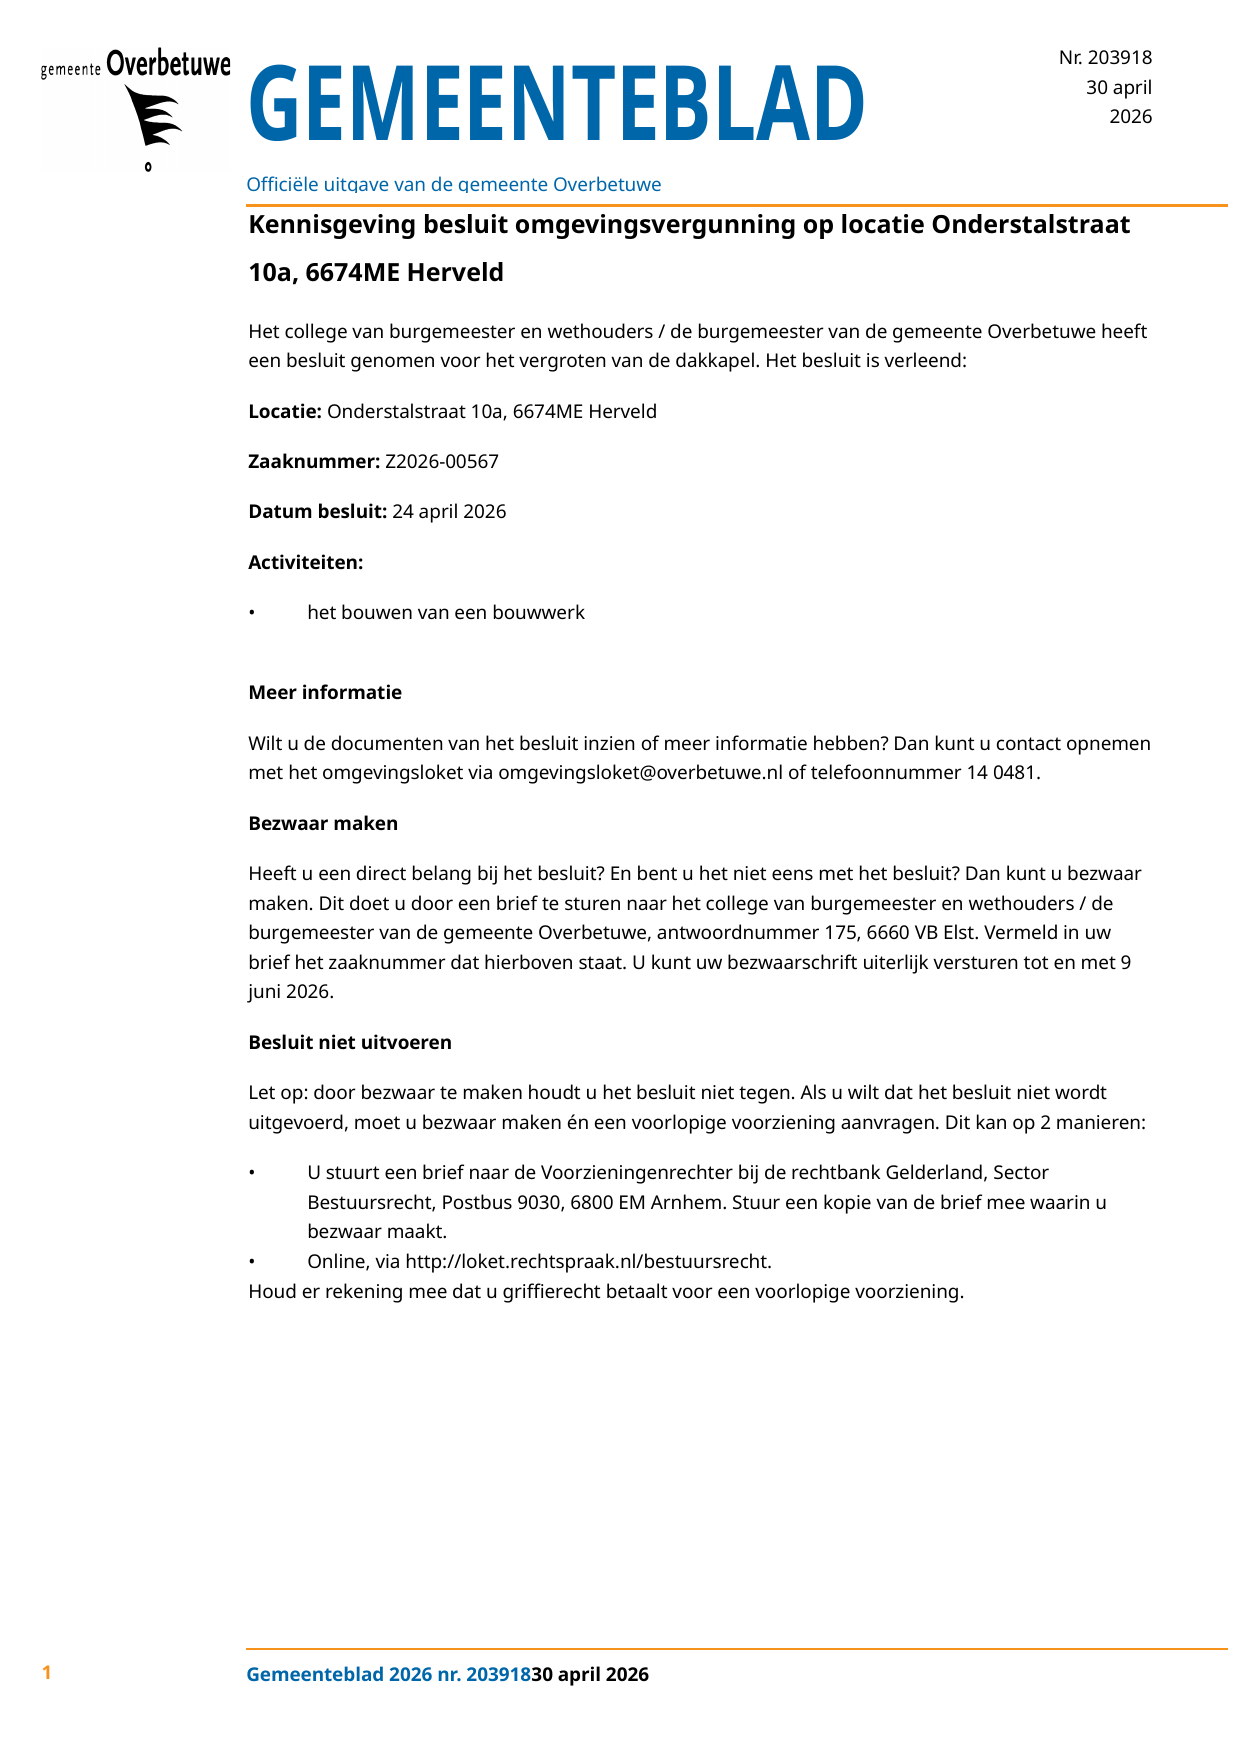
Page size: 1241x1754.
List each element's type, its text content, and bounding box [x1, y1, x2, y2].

text Wilt u de documenten van het besluit inzien of meer informatie hebben? Dan kunt u contact opnemen met het omgevingsloket via omgevingsloket@overbetuwe.nl of telefoonnummer 14 0481. [248, 730, 1152, 785]
text Bezwaar maken [248, 810, 1152, 836]
text Activiteiten: [248, 549, 1152, 575]
text Besluit niet uitvoeren [248, 1029, 1152, 1055]
text Zaaknummer: Z2026-00567 [248, 448, 1152, 474]
list het bouwen van een bouwwerk [248, 599, 1152, 625]
list U stuurt een brief naar de Voorzieningenrechter bij de rechtbank Gelderland, Sector Bestuursrecht, Postbus 9030, 6800 EM Arnhem. Stuur een kopie van de brief mee waarin u bezwaar maakt. [248, 1159, 1152, 1244]
text Meer informatie [248, 679, 1152, 705]
text Datum besluit: 24 april 2026 [248, 499, 1152, 524]
text Het college van burgemeester en wethouders / de burgemeester van de gemeente Overbetuwe heeft een besluit genomen voor het vergroten van de dakkapel. Het besluit is verleend: [248, 318, 1152, 373]
list Online, via http://loket.rechtspraak.nl/bestuursrecht. [248, 1248, 1152, 1274]
text Kennisgeving besluit omgevingsvergunning op locatie Onderstalstraat 10a, 6674ME Herveld [248, 207, 1152, 288]
text Locatie: Onderstalstraat 10a, 6674ME Herveld [248, 398, 1152, 424]
text Houd er rekening mee dat u griffierecht betaalt voor een voorlopige voorziening. [248, 1278, 1152, 1304]
text Heeft u een direct belang bij het besluit? En bent u het niet eens met het besluit? Dan kunt u bezwaar maken. Dit doet u door een brief te sturen naar het college van burgemeester en wethouders / de burgemeester van de gemeente Overbetuwe, antwoordnummer 175, 6660 VB Elst. Vermeld in uw brief het zaaknummer dat hierboven staat. U kunt uw bezwaarschrift uiterlijk versturen tot en met 9 juni 2026. [248, 860, 1152, 1004]
picture [41, 47, 231, 172]
text Let op: door bezwaar te maken houdt u het besluit niet tegen. Als u wilt dat het besluit niet wordt uitgevoerd, moet u bezwaar maken én een voorlopige voorziening aanvragen. Dit kan op 2 manieren: [248, 1079, 1152, 1135]
